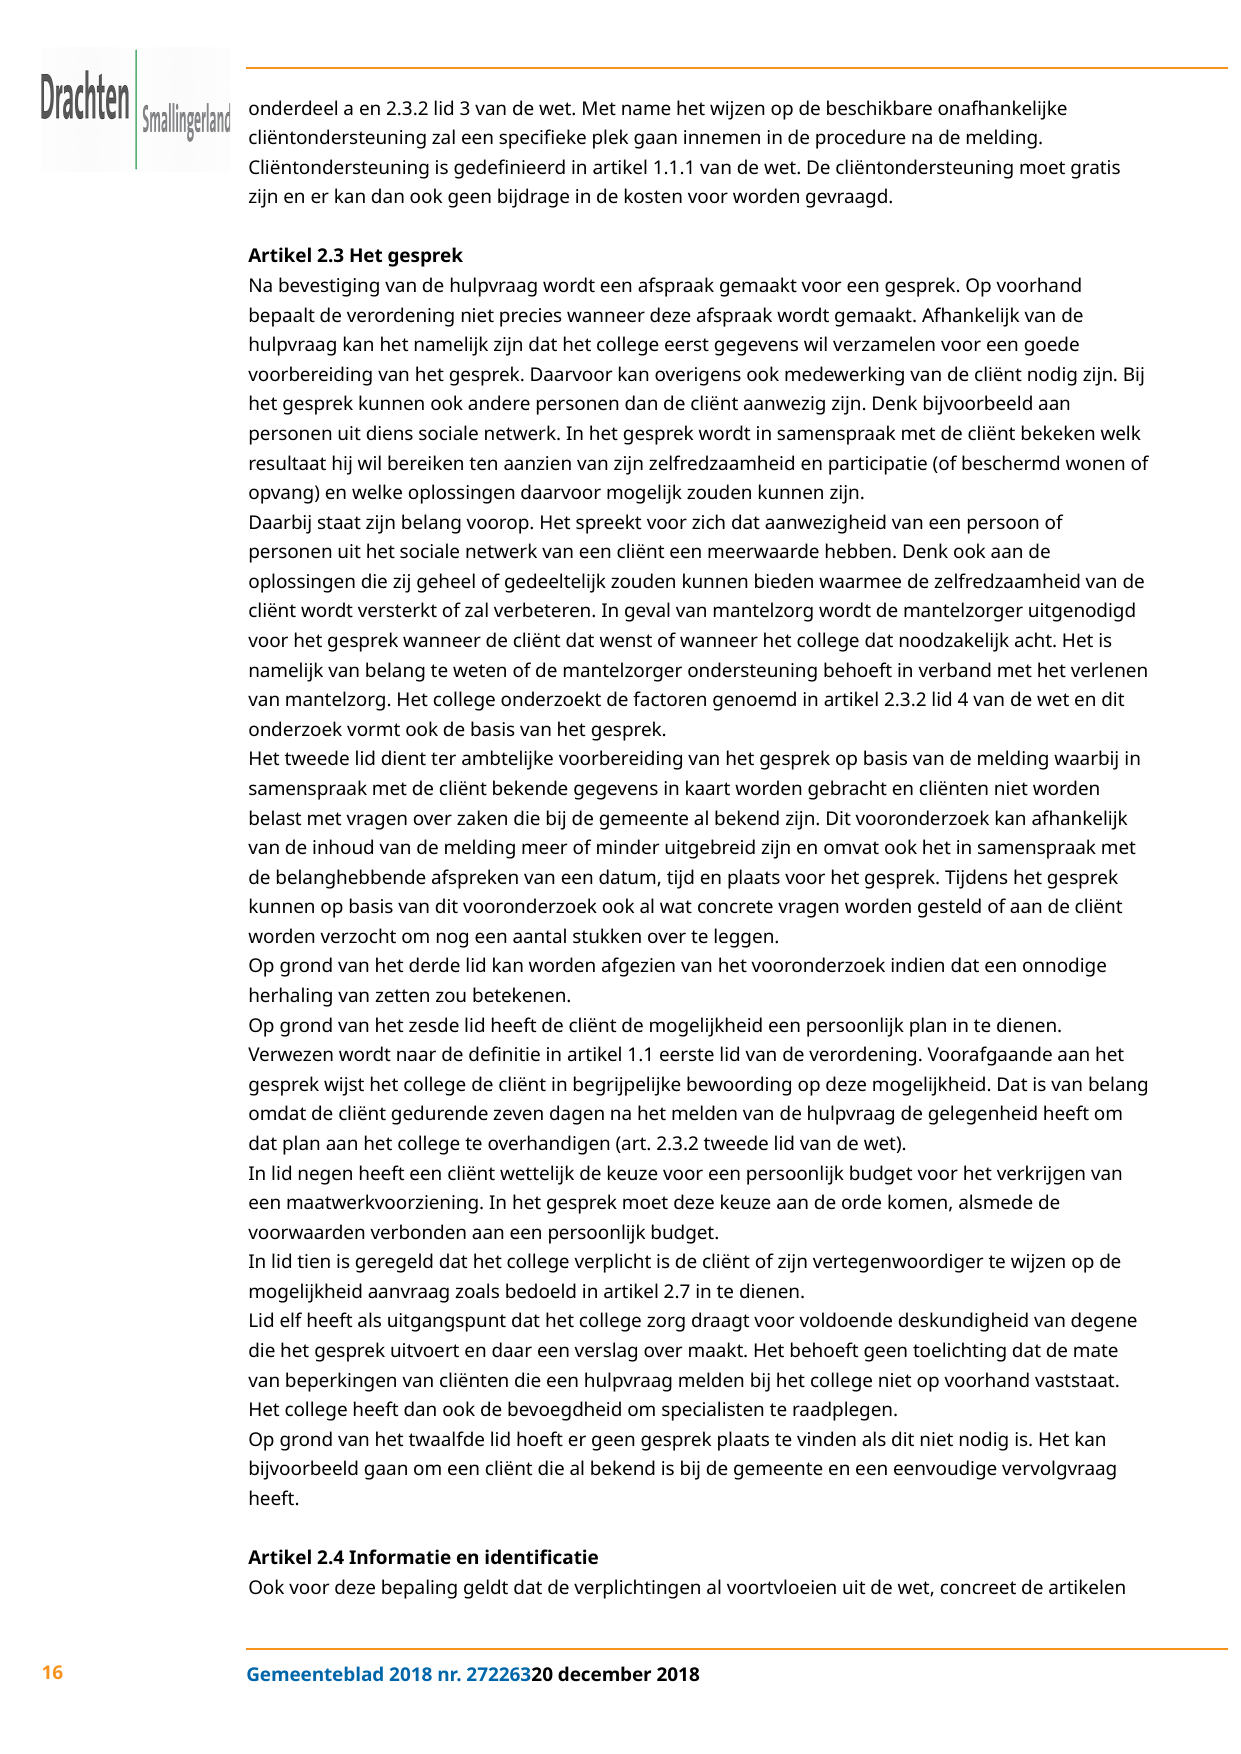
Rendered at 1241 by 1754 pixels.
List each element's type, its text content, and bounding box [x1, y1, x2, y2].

text onderdeel a en 2.3.2 lid 3 van de wet. Met name het wijzen op de beschikbare onafhankelijke cliëntondersteuning zal een specifieke plek gaan innemen in de procedure na de melding. [248, 95, 1152, 150]
picture [41, 47, 231, 172]
text In lid negen heeft een cliënt wettelijk de keuze voor een persoonlijk budget voor het verkrijgen van een maatwerkvoorziening. In het gesprek moet deze keuze aan de orde komen, alsmede de voorwaarden verbonden aan een persoonlijk budget. [248, 1160, 1152, 1245]
text Op grond van het derde lid kan worden afgezien van het vooronderzoek indien dat een onnodige herhaling van zetten zou betekenen. [248, 953, 1152, 1008]
text Op grond van het zesde lid heeft de cliënt de mogelijkheid een persoonlijk plan in te dienen. Verwezen wordt naar de definitie in artikel 1.1 eerste lid van de verordening. Voorafgaande aan het gesprek wijst het college de cliënt in begrijpelijke bewoording op deze mogelijkheid. Dat is van belang omdat de cliënt gedurende zeven dagen na het melden van de hulpvraag de gelegenheid heeft om dat plan aan het college te overhandigen (art. 2.3.2 tweede lid van de wet). [248, 1012, 1152, 1156]
text Artikel 2.3 Het gesprek [248, 243, 1152, 268]
text Op grond van het twaalfde lid hoeft er geen gesprek plaats te vinden als dit niet nodig is. Het kan bijvoorbeeld gaan om een cliënt die al bekend is bij de gemeente en een eenvoudige vervolgvraag heeft. [248, 1426, 1152, 1511]
text In lid tien is geregeld dat het college verplicht is de cliënt of zijn vertegenwoordiger te wijzen op de mogelijkheid aanvraag zoals bedoeld in artikel 2.7 in te dienen. [248, 1248, 1152, 1304]
text Ook voor deze bepaling geldt dat de verplichtingen al voortvloeien uit de wet, concreet de artikelen [248, 1574, 1152, 1600]
text Lid elf heeft als uitgangspunt dat het college zorg draagt voor voldoende deskundigheid van degene die het gesprek uitvoert en daar een verslag over maakt. Het behoeft geen toelichting dat de mate van beperkingen van cliënten die een hulpvraag melden bij het college niet op voorhand vaststaat. Het college heeft dan ook de bevoegdheid om specialisten te raadplegen. [248, 1308, 1152, 1422]
text Artikel 2.4 Informatie en identificatie [248, 1544, 1152, 1570]
text Na bevestiging van de hulpvraag wordt een afspraak gemaakt voor een gesprek. Op voorhand bepaalt de verordening niet precies wanneer deze afspraak wordt gemaakt. Afhankelijk van de hulpvraag kan het namelijk zijn dat het college eerst gegevens wil verzamelen voor een goede voorbereiding van het gesprek. Daarvoor kan overigens ook medewerking van de cliënt nodig zijn. Bij het gesprek kunnen ook andere personen dan de cliënt aanwezig zijn. Denk bijvoorbeeld aan personen uit diens sociale netwerk. In het gesprek wordt in samenspraak met de cliënt bekeken welk resultaat hij wil bereiken ten aanzien van zijn zelfredzaamheid en participatie (of beschermd wonen of opvang) en welke oplossingen daarvoor mogelijk zouden kunnen zijn. [248, 272, 1152, 505]
text Cliëntondersteuning is gedefinieerd in artikel 1.1.1 van de wet. De cliëntondersteuning moet gratis zijn en er kan dan ook geen bijdrage in de kosten voor worden gevraagd. [248, 154, 1152, 209]
text Daarbij staat zijn belang voorop. Het spreekt voor zich dat aanwezigheid van een persoon of personen uit het sociale netwerk van een cliënt een meerwaarde hebben. Denk ook aan de oplossingen die zij geheel of gedeeltelijk zouden kunnen bieden waarmee de zelfredzaamheid van de cliënt wordt versterkt of zal verbeteren. In geval van mantelzorg wordt de mantelzorger uitgenodigd voor het gesprek wanneer de cliënt dat wenst of wanneer het college dat noodzakelijk acht. Het is namelijk van belang te weten of de mantelzorger ondersteuning behoeft in verband met het verlenen van mantelzorg. Het college onderzoekt de factoren genoemd in artikel 2.3.2 lid 4 van de wet en dit onderzoek vormt ook de basis van het gesprek. [248, 509, 1152, 742]
text Het tweede lid dient ter ambtelijke voorbereiding van het gesprek op basis van de melding waarbij in samenspraak met de cliënt bekende gegevens in kaart worden gebracht en cliënten niet worden belast met vragen over zaken die bij de gemeente al bekend zijn. Dit vooronderzoek kan afhankelijk van de inhoud van de melding meer of minder uitgebreid zijn en omvat ook het in samenspraak met de belanghebbende afspreken van een datum, tijd en plaats voor het gesprek. Tijdens het gesprek kunnen op basis van dit vooronderzoek ook al wat concrete vragen worden gesteld of aan de cliënt worden verzocht om nog een aantal stukken over te leggen. [248, 746, 1152, 949]
